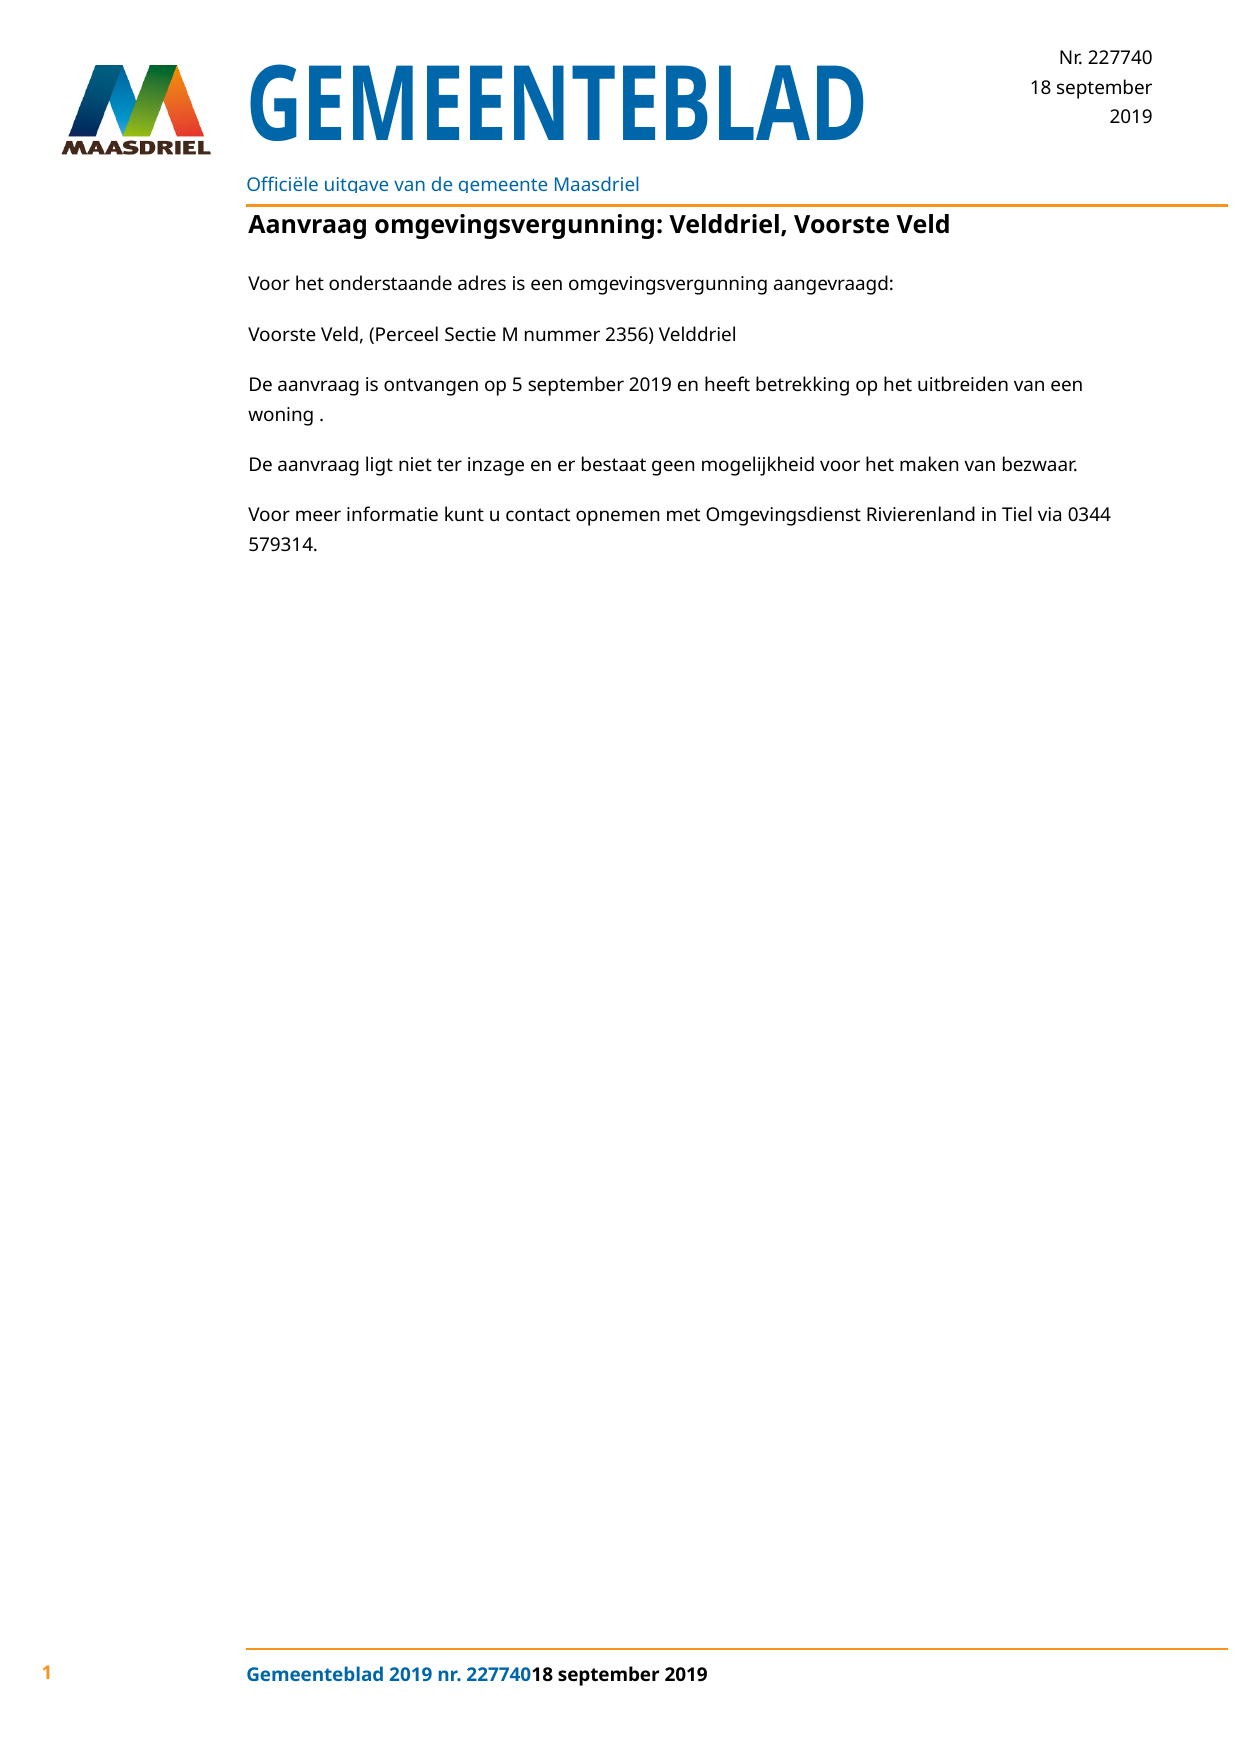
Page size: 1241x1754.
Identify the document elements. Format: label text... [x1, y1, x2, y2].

text Aanvraag omgevingsvergunning: Velddriel, Voorste Veld [248, 207, 1152, 241]
text Voorste Veld, (Perceel Sectie M nummer 2356) Velddriel [248, 321, 1152, 346]
text De aanvraag ligt niet ter inzage en er bestaat geen mogelijkheid voor het maken van bezwaar. [248, 451, 1152, 477]
text Voor het onderstaande adres is een omgevingsvergunning aangevraagd: [248, 270, 1152, 296]
picture [41, 47, 231, 172]
text Voor meer informatie kunt u contact opnemen met Omgevingsdienst Rivierenland in Tiel via 0344 579314. [248, 502, 1152, 557]
text De aanvraag is ontvangen op 5 september 2019 en heeft betrekking op het uitbreiden van een woning . [248, 371, 1152, 426]
